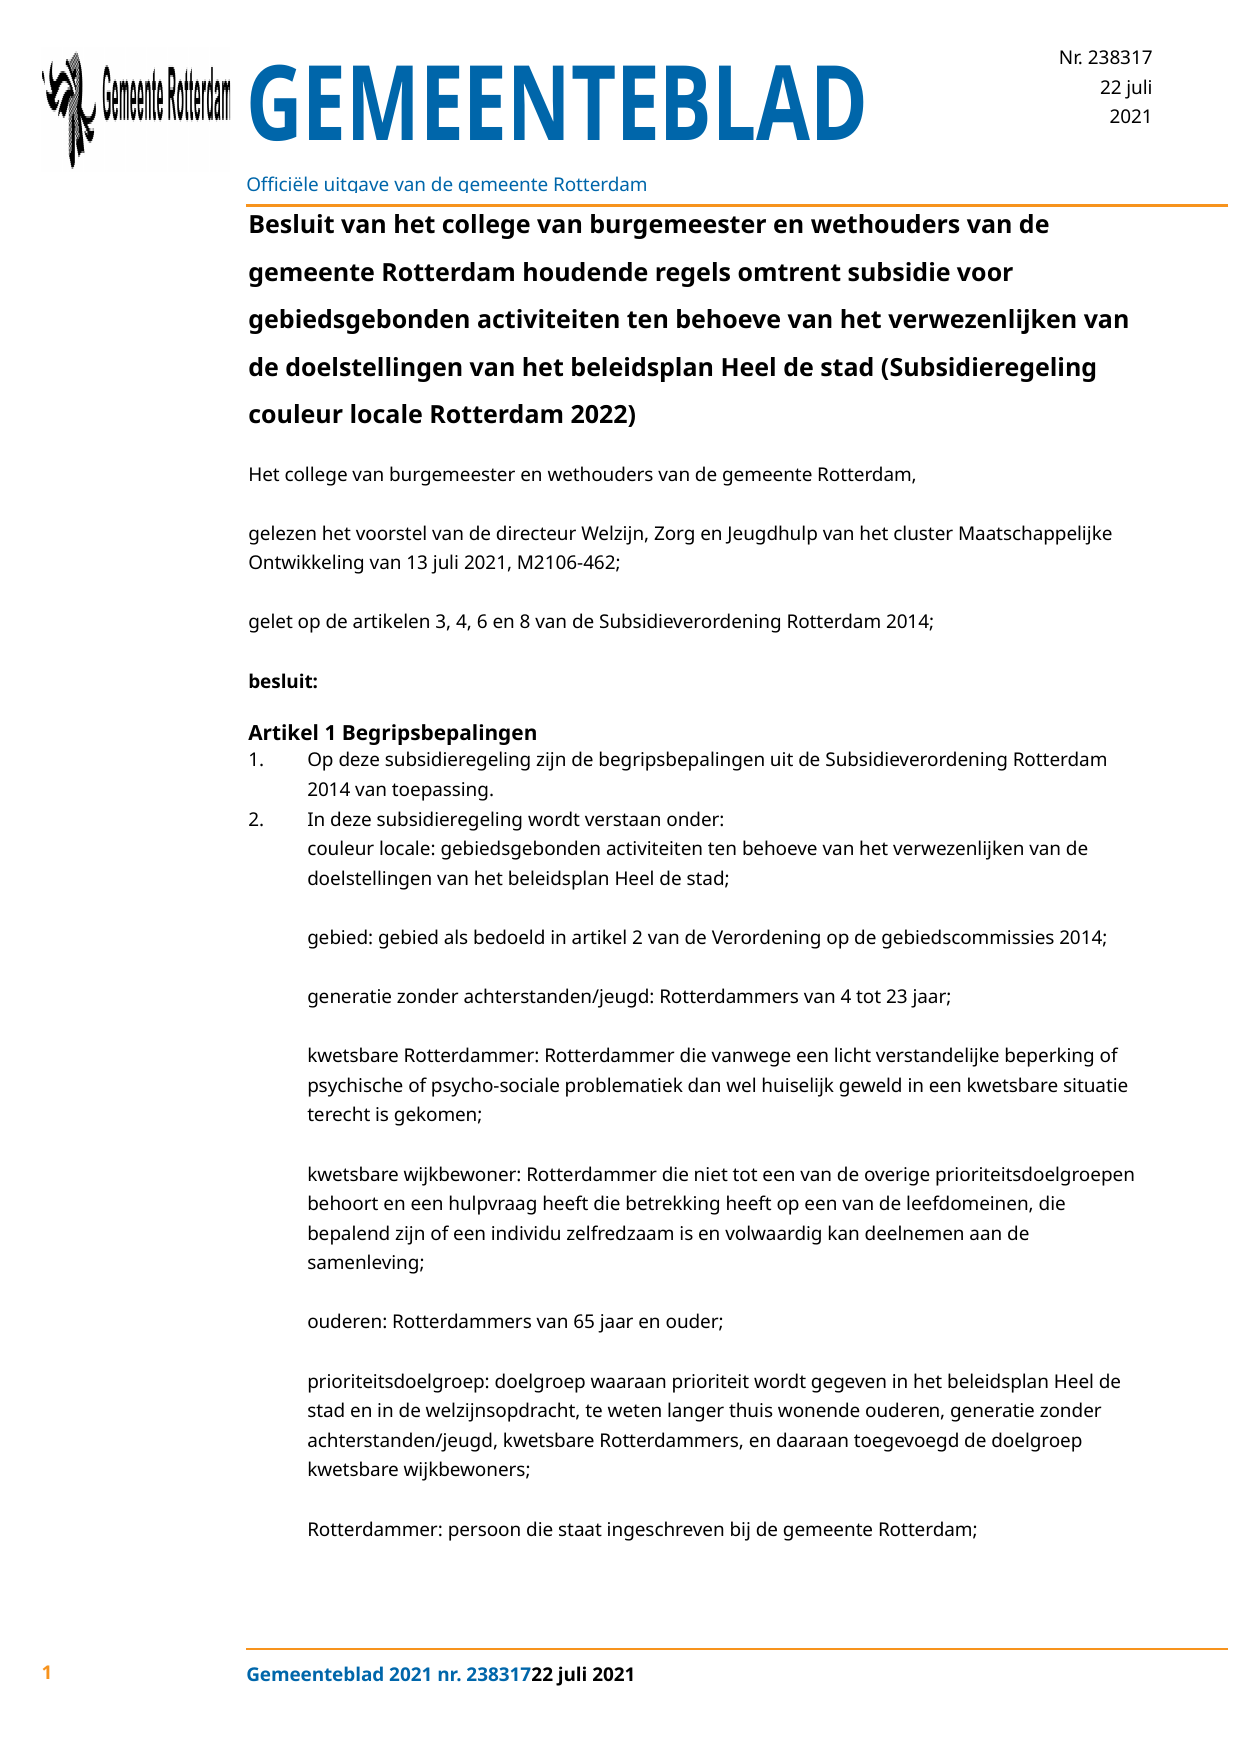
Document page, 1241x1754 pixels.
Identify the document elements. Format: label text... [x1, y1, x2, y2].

list prioriteitsdoelgroep: doelgroep waaraan prioriteit wordt gegeven in het beleidsplan Heel de stad en in de welzijnsopdracht, te weten langer thuis wonende ouderen, generatie zonder achterstanden/jeugd, kwetsbare Rotterdammers, en daaraan toegevoegd de doelgroep kwetsbare wijkbewoners; [248, 1368, 1152, 1482]
text gelet op de artikelen 3, 4, 6 en 8 van de Subsidieverordening Rotterdam 2014; [248, 609, 1152, 634]
list Rotterdammer: persoon die staat ingeschreven bij de gemeente Rotterdam; [248, 1516, 1152, 1542]
list ouderen: Rotterdammers van 65 jaar en ouder; [248, 1309, 1152, 1334]
list couleur locale: gebiedsgebonden activiteiten ten behoeve van het verwezenlijken van de doelstellingen van het beleidsplan Heel de stad; [248, 835, 1152, 891]
list kwetsbare wijkbewoner: Rotterdammer die niet tot een van de overige prioriteitsdoelgroepen behoort en een hulpvraag heeft die betrekking heeft op een van de leefdomeinen, die bepalend zijn of een individu zelfredzaam is en volwaardig kan deelnemen aan de samenleving; [248, 1161, 1152, 1275]
list kwetsbare Rotterdammer: Rotterdammer die vanwege een licht verstandelijke beperking of psychische of psycho-sociale problematiek dan wel huiselijk geweld in een kwetsbare situatie terecht is gekomen; [248, 1042, 1152, 1127]
text Het college van burgemeester en wethouders van de gemeente Rotterdam, [248, 461, 1152, 486]
list In deze subsidieregeling wordt verstaan onder: [248, 806, 1152, 832]
list generatie zonder achterstanden/jeugd: Rotterdammers van 4 tot 23 jaar; [248, 983, 1152, 1009]
text Besluit van het college van burgemeester en wethouders van de gemeente Rotterdam houdende regels omtrent subsidie voor gebiedsgebonden activiteiten ten behoeve van het verwezenlijken van de doelstellingen van het beleidsplan Heel de stad (Subsidieregeling couleur locale Rotterdam 2022) [248, 207, 1152, 431]
list gebied: gebied als bedoeld in artikel 2 van de Verordening op de gebiedscommissies 2014; [248, 924, 1152, 950]
text Artikel 1 Begripsbepalingen [248, 718, 1152, 747]
list Op deze subsidieregeling zijn de begripsbepalingen uit de Subsidieverordening Rotterdam 2014 van toepassing. [248, 747, 1152, 802]
picture [41, 47, 231, 172]
text besluit: [248, 668, 1152, 693]
text gelezen het voorstel van de directeur Welzijn, Zorg en Jeugdhulp van het cluster Maatschappelijke Ontwikkeling van 13 juli 2021, M2106-462; [248, 520, 1152, 575]
